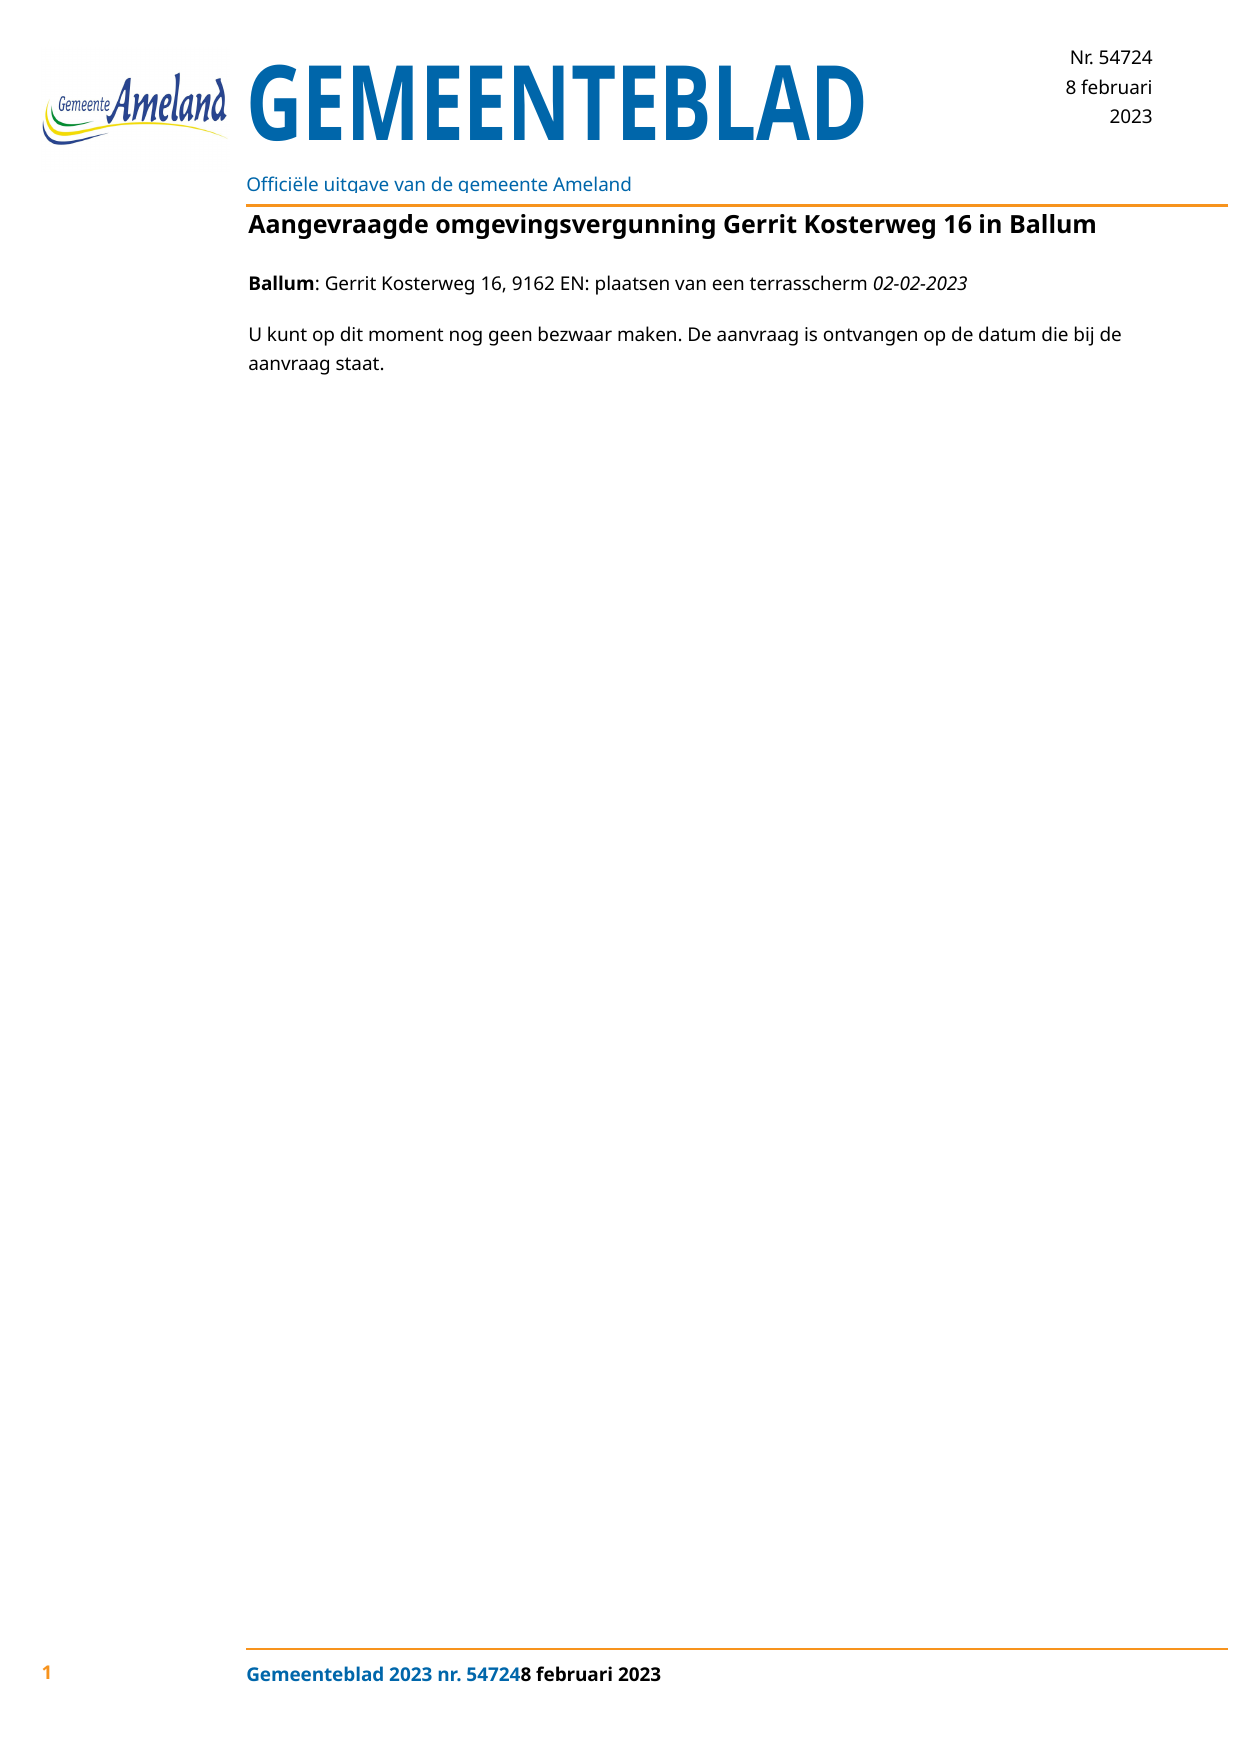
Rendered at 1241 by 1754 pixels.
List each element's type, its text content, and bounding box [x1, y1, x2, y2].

picture [41, 47, 231, 172]
text Ballum: Gerrit Kosterweg 16, 9162 EN: plaatsen van een terrasscherm 02-02-2023 [248, 270, 1152, 296]
text Aangevraagde omgevingsvergunning Gerrit Kosterweg 16 in Ballum [248, 207, 1152, 241]
text U kunt op dit moment nog geen bezwaar maken. De aanvraag is ontvangen op de datum die bij de aanvraag staat. [248, 321, 1152, 376]
